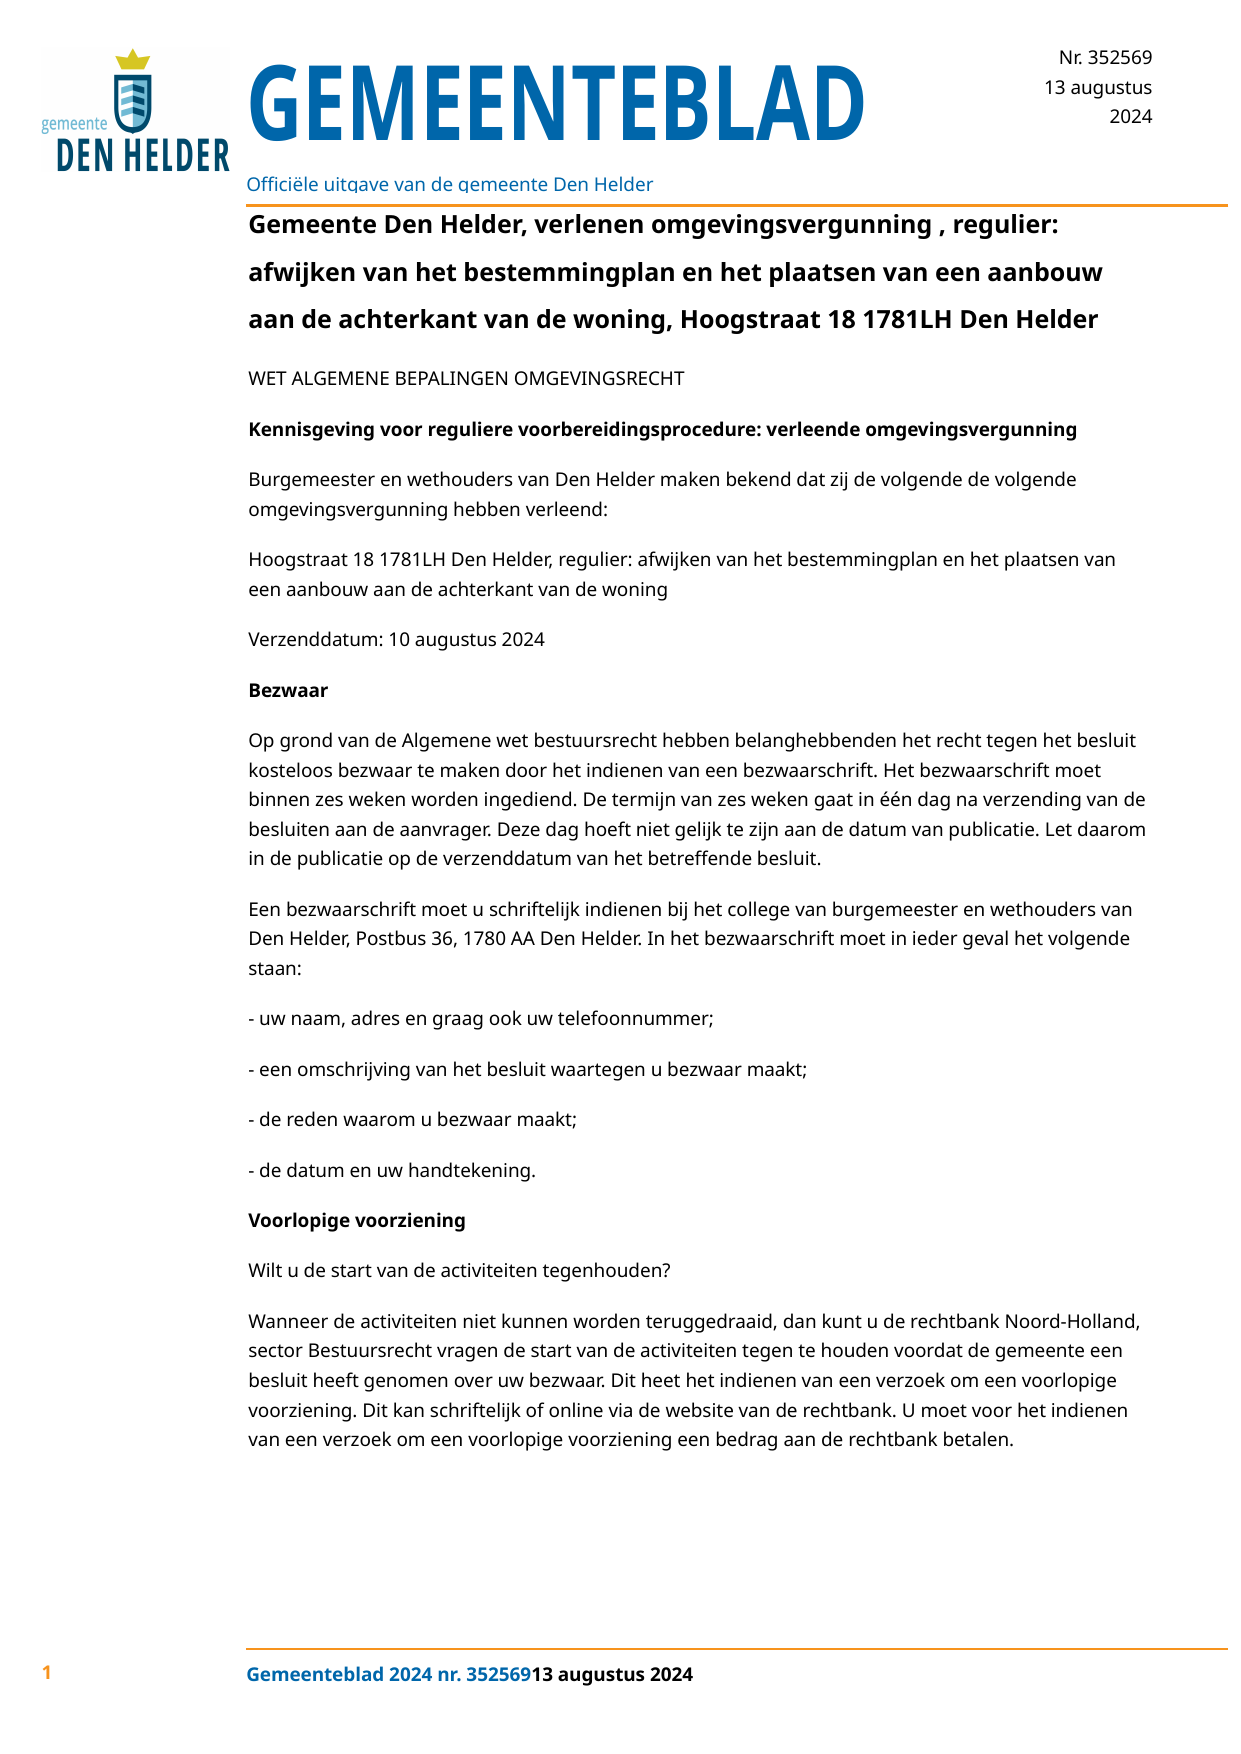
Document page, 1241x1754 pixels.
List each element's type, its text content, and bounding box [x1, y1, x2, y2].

picture [220, 160, 224, 172]
text Kennisgeving voor reguliere voorbereidingsprocedure: verleende omgevingsvergunning [248, 416, 1152, 442]
text Hoogstraat 18 1781LH Den Helder, regulier: afwijken van het bestemmingplan en het plaatsen van een aanbouw aan de achterkant van de woning [248, 546, 1152, 602]
text - de reden waarom u bezwaar maakt; [248, 1106, 1152, 1132]
text Verzenddatum: 10 augustus 2024 [248, 626, 1152, 652]
picture [41, 47, 231, 172]
text Voorlopige voorziening [248, 1207, 1152, 1233]
text Op grond van de Algemene wet bestuursrecht hebben belanghebbenden het recht tegen het besluit kosteloos bezwaar te maken door het indienen van een bezwaarschrift. Het bezwaarschrift moet binnen zes weken worden ingediend. De termijn van zes weken gaat in één dag na verzending van de besluiten aan de aanvrager. Deze dag hoeft niet gelijk te zijn aan de datum van publicatie. Let daarom in de publicatie op de verzenddatum van het betreffende besluit. [248, 727, 1152, 871]
picture [130, 157, 135, 172]
text - uw naam, adres en graag ook uw telefoonnummer; [248, 1006, 1152, 1031]
text - een omschrijving van het besluit waartegen u bezwaar maakt; [248, 1056, 1152, 1082]
picture [63, 144, 68, 165]
text Burgemeester en wethouders van Den Helder maken bekend dat zij de volgende de volgende omgevingsvergunning hebben verleend: [248, 466, 1152, 522]
text Bezwaar [248, 677, 1152, 702]
picture [100, 154, 106, 172]
text Gemeente Den Helder, verlenen omgevingsvergunning , regulier: afwijken van het bestemmingplan en het plaatsen van een aanbouw aan de achterkant van de woning, Hoogstraat 18 1781LH Den Helder [248, 207, 1152, 336]
text - de datum en uw handtekening. [248, 1157, 1152, 1182]
text Een bezwaarschrift moet u schriftelijk indienen bij het college van burgemeester en wethouders van Den Helder, Postbus 36, 1780 AA Den Helder. In het bezwaarschrift moet in ieder geval het volgende staan: [248, 896, 1152, 981]
text Wanneer de activiteiten niet kunnen worden teruggedraaid, dan kunt u de rechtbank Noord-Holland, sector Bestuursrecht vragen de start van de activiteiten tegen te houden voordat de gemeente een besluit heeft genomen over uw bezwaar. Dit heet het indienen van een verzoek om een voorlopige voorziening. Dit kan schriftelijk of online via de website van de rechtbank. U moet voor het indienen van een verzoek om een voorlopige voorziening een bedrag aan de rechtbank betalen. [248, 1308, 1152, 1452]
text Wilt u de start van de activiteiten tegenhouden? [248, 1258, 1152, 1283]
picture [182, 144, 187, 165]
text WET ALGEMENE BEPALINGEN OMGEVINGSRECHT [248, 366, 1152, 391]
